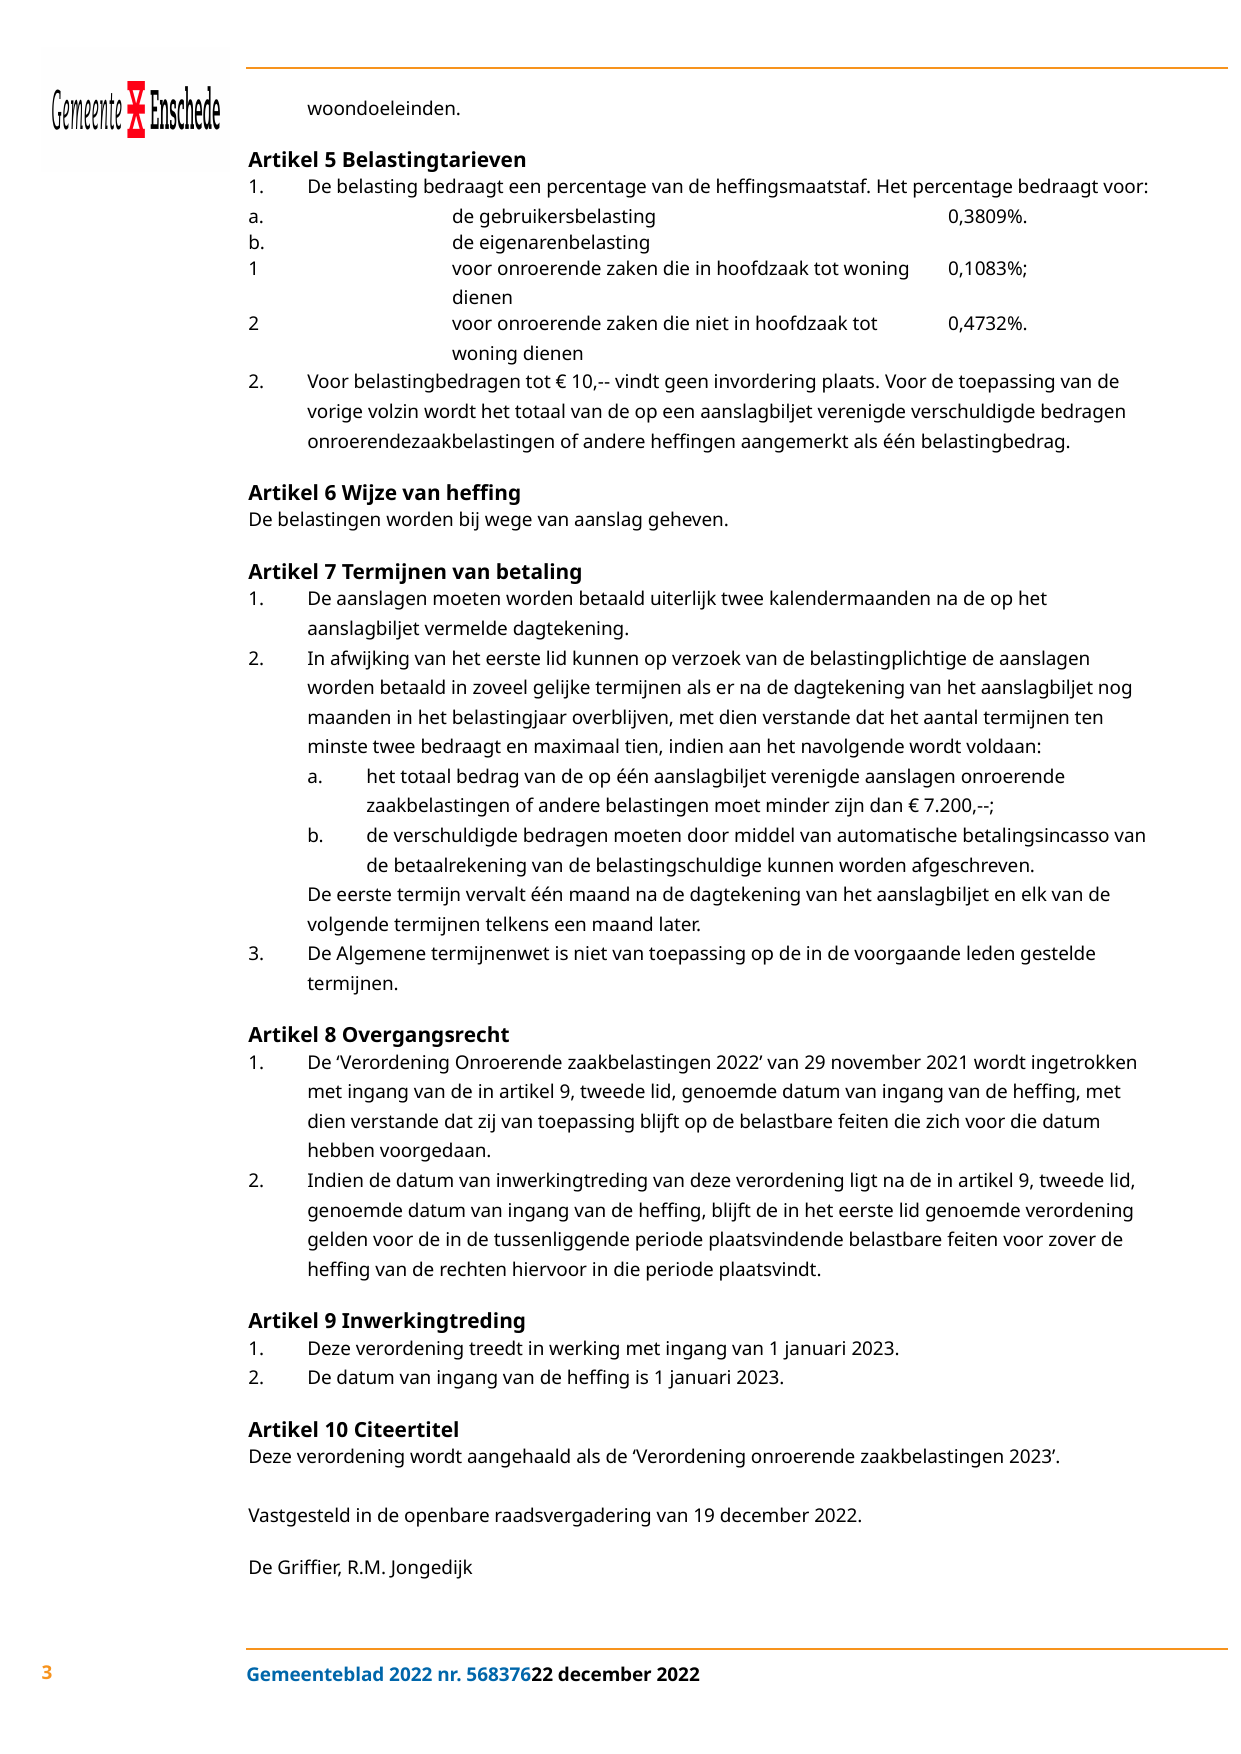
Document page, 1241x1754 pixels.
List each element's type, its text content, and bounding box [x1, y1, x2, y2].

table_cell 0,4732%. [948, 310, 1152, 365]
table_cell 2 [248, 310, 452, 365]
text Vastgesteld in de openbare raadsvergadering van 19 december 2022. [248, 1502, 1152, 1528]
list Indien de datum van inwerkingtreding van deze verordening ligt na de in artikel 9, tweede lid, genoemde datum van ingang van de heffing, blijft de in het eerste lid genoemde verordening gelden voor de in de tussenliggende periode plaatsvindende belastbare feiten voor zover de heffing van de rechten hiervoor in die periode plaatsvindt. [248, 1167, 1152, 1282]
text De Griffier, R.M. Jongedijk [248, 1554, 1152, 1580]
table_header de gebruikersbelasting [452, 203, 948, 229]
table_cell voor onroerende zaken die in hoofdzaak tot woning dienen [452, 255, 948, 310]
table_cell 0,1083%; [948, 255, 1152, 310]
list De datum van ingang van de heffing is 1 januari 2023. [248, 1364, 1152, 1390]
table_cell voor onroerende zaken die niet in hoofdzaak tot woning dienen [452, 310, 948, 365]
picture [41, 47, 231, 172]
text Artikel 7 Termijnen van betaling [248, 557, 1152, 586]
text Deze verordening wordt aangehaald als de ‘Verordening onroerende zaakbelastingen 2023’. [248, 1443, 1152, 1469]
list de verschuldigde bedragen moeten door middel van automatische betalingsincasso van de betaalrekening van de belastingschuldige kunnen worden afgeschreven. [307, 822, 1152, 877]
text Artikel 9 Inwerkingtreding [248, 1306, 1152, 1335]
list woondoeleinden. [248, 95, 1152, 121]
list De belasting bedraagt een percentage van de heffingsmaatstaf. Het percentage bedraagt voor: [248, 174, 1152, 199]
table_cell [948, 229, 1152, 255]
table_header 0,3809%. [948, 203, 1152, 229]
table_cell de eigenarenbelasting [452, 229, 948, 255]
table_header a. [248, 203, 452, 229]
list Deze verordening treedt in werking met ingang van 1 januari 2023. [248, 1335, 1152, 1361]
list De ‘Verordening Onroerende zaakbelastingen 2022’ van 29 november 2021 wordt ingetrokken met ingang van de in artikel 9, tweede lid, genoemde datum van ingang van de heffing, met dien verstande dat zij van toepassing blijft op de belastbare feiten die zich voor die datum hebben voorgedaan. [248, 1049, 1152, 1163]
list De aanslagen moeten worden betaald uiterlijk twee kalendermaanden na de op het aanslagbiljet vermelde dagtekening. [248, 586, 1152, 641]
text De belastingen worden bij wege van aanslag geheven. [248, 507, 1152, 532]
table_cell b. [248, 229, 452, 255]
list Voor belastingbedragen tot € 10,-- vindt geen invordering plaats. Voor de toepassing van de vorige volzin wordt het totaal van de op een aanslagbiljet verenigde verschuldigde bedragen onroerendezaakbelastingen of andere heffingen aangemerkt als één belastingbedrag. [248, 369, 1152, 453]
text Artikel 8 Overgangsrecht [248, 1021, 1152, 1049]
table_cell 1 [248, 255, 452, 310]
text Artikel 6 Wijze van heffing [248, 478, 1152, 507]
list In afwijking van het eerste lid kunnen op verzoek van de belastingplichtige de aanslagen worden betaald in zoveel gelijke termijnen als er na de dagtekening van het aanslagbiljet nog maanden in het belastingjaar overblijven, met dien verstande dat het aantal termijnen ten minste twee bedraagt en maximaal tien, indien aan het navolgende wordt voldaan: [248, 645, 1152, 759]
text Artikel 10 Citeertitel [248, 1415, 1152, 1443]
text Artikel 5 Belastingtarieven [248, 145, 1152, 174]
list De eerste termijn vervalt één maand na de dagtekening van het aanslagbiljet en elk van de volgende termijnen telkens een maand later. [248, 881, 1152, 937]
list De Algemene termijnenwet is niet van toepassing op de in de voorgaande leden gestelde termijnen. [248, 941, 1152, 996]
list het totaal bedrag van de op één aanslagbiljet verenigde aanslagen onroerende zaakbelastingen of andere belastingen moet minder zijn dan € 7.200,--; [307, 763, 1152, 818]
